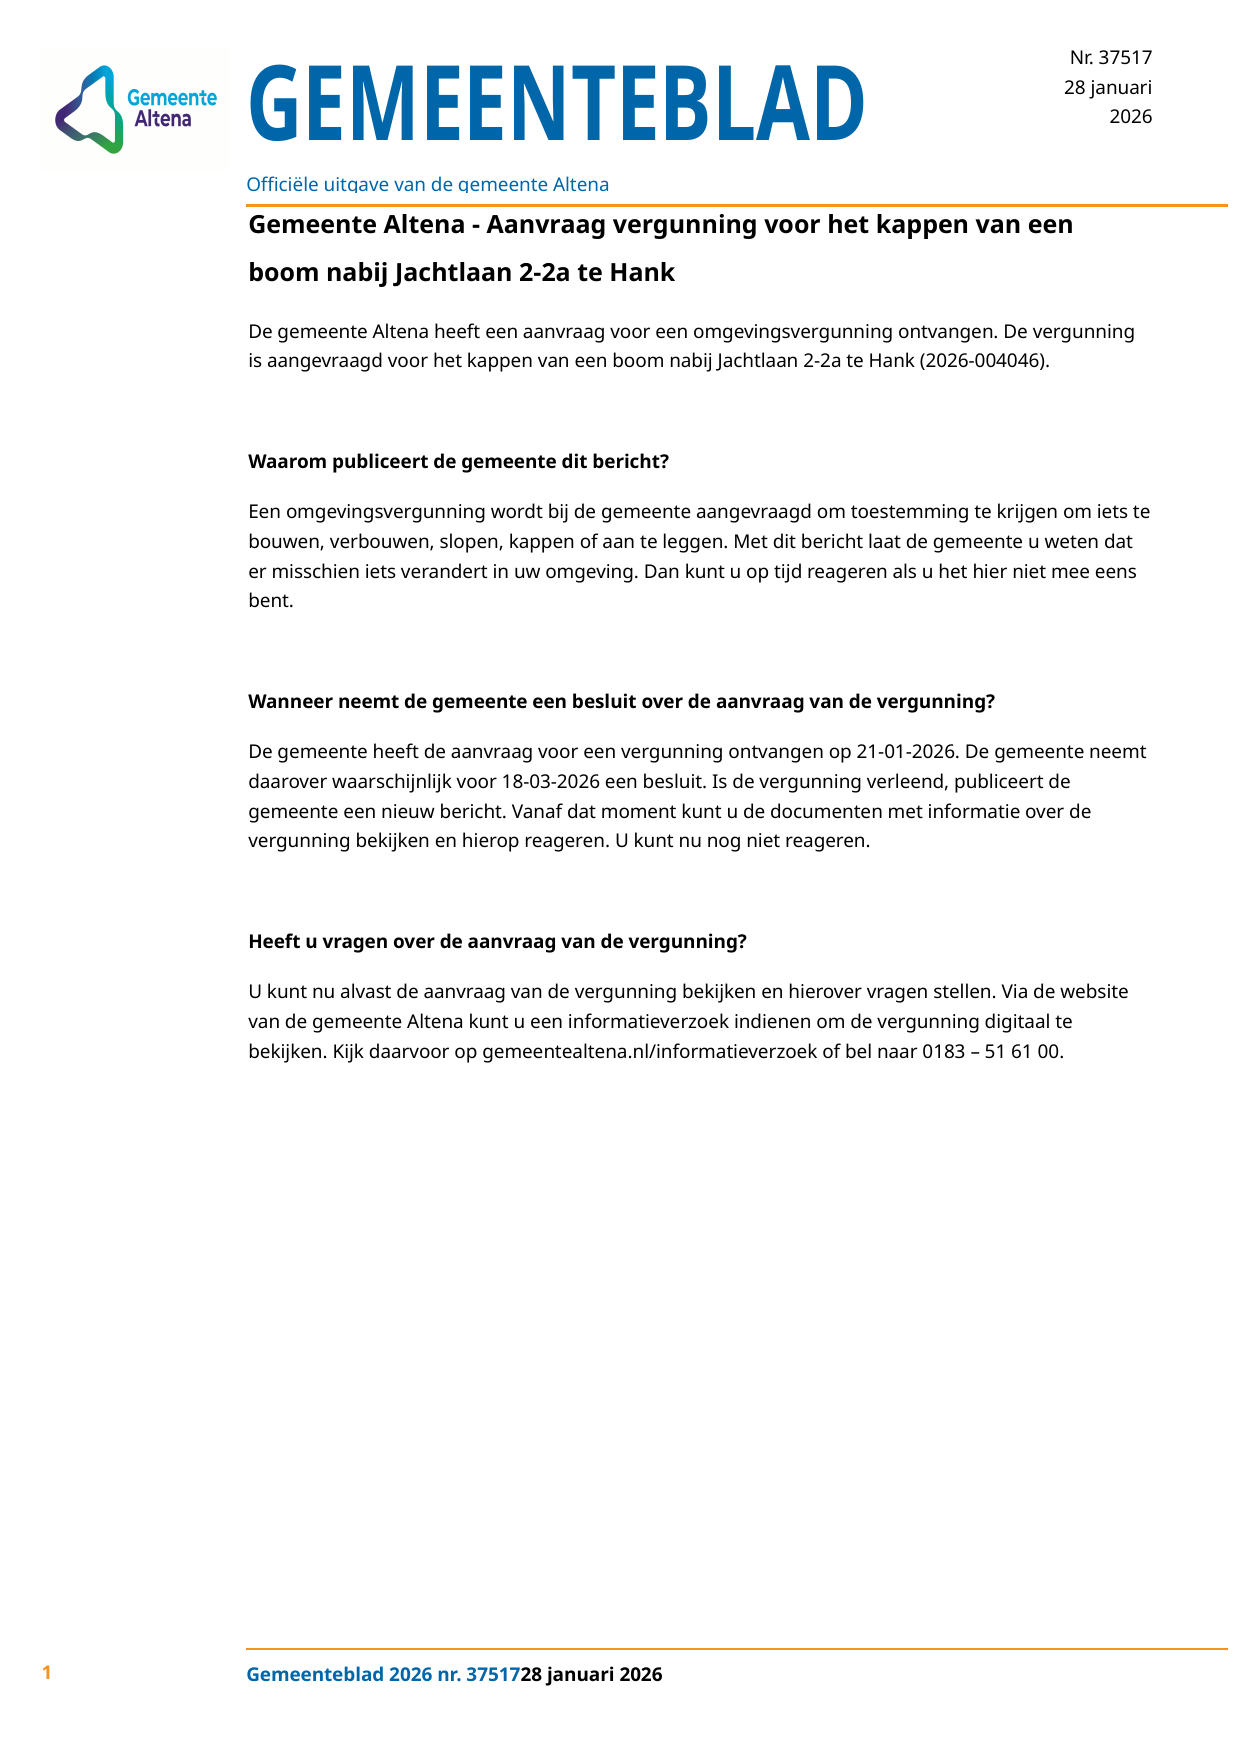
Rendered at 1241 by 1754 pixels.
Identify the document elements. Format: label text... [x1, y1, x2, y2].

text De gemeente heeft de aanvraag voor een vergunning ontvangen op 21-01-2026. De gemeente neemt daarover waarschijnlijk voor 18-03-2026 een besluit. Is de vergunning verleend, publiceert de gemeente een nieuw bericht. Vanaf dat moment kunt u de documenten met informatie over de vergunning bekijken en hierop reageren. U kunt nu nog niet reageren. [248, 739, 1152, 853]
text Gemeente Altena - Aanvraag vergunning voor het kappen van een boom nabij Jachtlaan 2-2a te Hank [248, 207, 1152, 288]
text Wanneer neemt de gemeente een besluit over de aanvraag van de vergunning? [248, 688, 1152, 714]
text De gemeente Altena heeft een aanvraag voor een omgevingsvergunning ontvangen. De vergunning is aangevraagd voor het kappen van een boom nabij Jachtlaan 2-2a te Hank (2026-004046). [248, 318, 1152, 373]
text Waarom publiceert de gemeente dit bericht? [248, 448, 1152, 474]
picture [41, 47, 231, 172]
text Heeft u vragen over de aanvraag van de vergunning? [248, 928, 1152, 954]
text U kunt nu alvast de aanvraag van de vergunning bekijken en hierover vragen stellen. Via de website van de gemeente Altena kunt u een informatieverzoek indienen om de vergunning digitaal te bekijken. Kijk daarvoor op gemeentealtena.nl/informatieverzoek of bel naar 0183 – 51 61 00. [248, 979, 1152, 1064]
text Een omgevingsvergunning wordt bij de gemeente aangevraagd om toestemming te krijgen om iets te bouwen, verbouwen, slopen, kappen of aan te leggen. Met dit bericht laat de gemeente u weten dat er misschien iets verandert in uw omgeving. Dan kunt u op tijd reageren als u het hier niet mee eens bent. [248, 499, 1152, 613]
